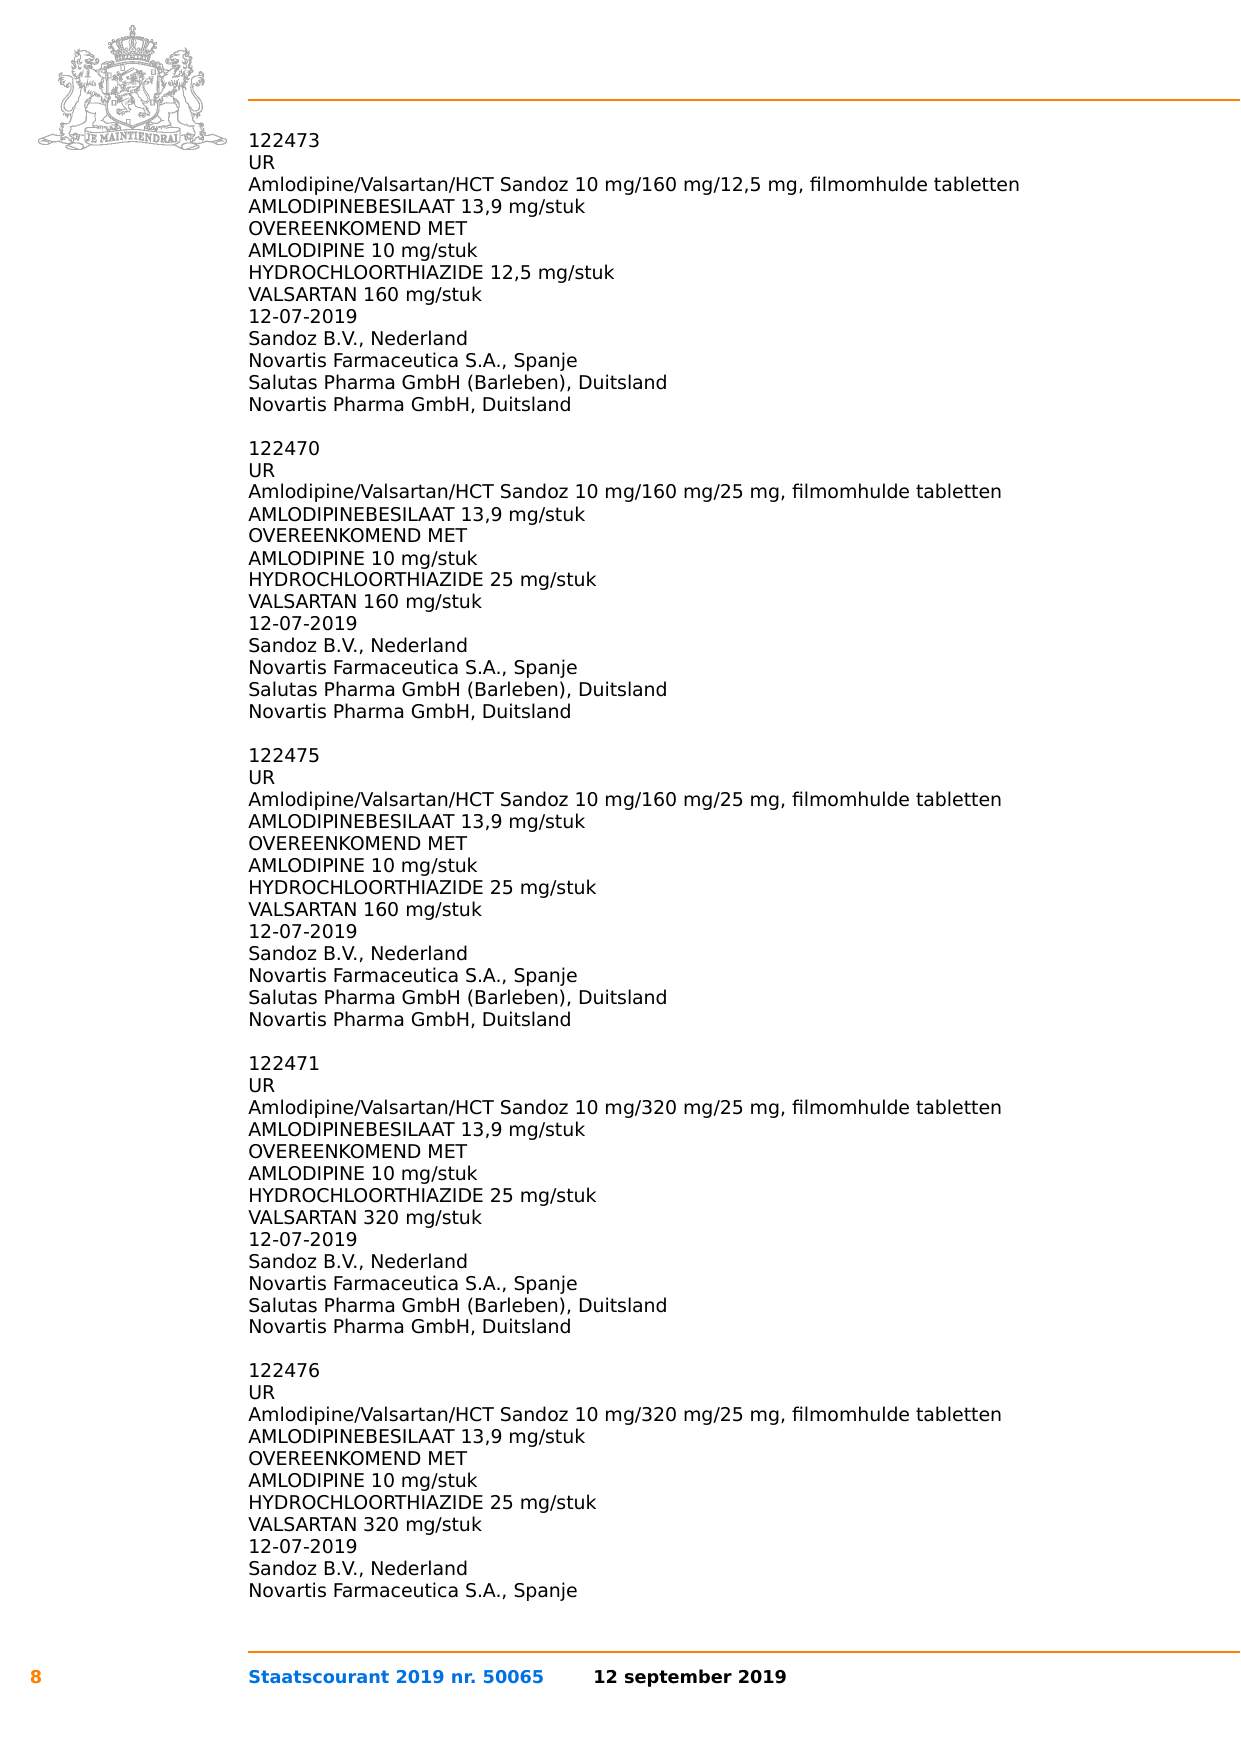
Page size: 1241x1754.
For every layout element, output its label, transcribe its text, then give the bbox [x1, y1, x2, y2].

text OVEREENKOMEND MET [248, 1141, 1163, 1163]
text Novartis Farmaceutica S.A., Spanje [248, 657, 1163, 679]
text Novartis Pharma GmbH, Duitsland [248, 394, 1163, 416]
text Novartis Farmaceutica S.A., Spanje [248, 350, 1163, 372]
text AMLODIPINEBESILAAT 13,9 mg/stuk [248, 196, 1163, 218]
text HYDROCHLOORTHIAZIDE 25 mg/stuk [248, 1492, 1163, 1514]
text 12-07-2019 [248, 1536, 1163, 1558]
text AMLODIPINE 10 mg/stuk [248, 240, 1163, 262]
text 12-07-2019 [248, 306, 1163, 328]
text Salutas Pharma GmbH (Barleben), Duitsland [248, 679, 1163, 701]
text AMLODIPINEBESILAAT 13,9 mg/stuk [248, 503, 1163, 525]
text AMLODIPINE 10 mg/stuk [248, 1470, 1163, 1492]
text AMLODIPINEBESILAAT 13,9 mg/stuk [248, 1119, 1163, 1141]
text Salutas Pharma GmbH (Barleben), Duitsland [248, 1294, 1163, 1316]
text OVEREENKOMEND MET [248, 525, 1163, 547]
text OVEREENKOMEND MET [248, 218, 1163, 240]
text Amlodipine/Valsartan/HCT Sandoz 10 mg/160 mg/25 mg, filmomhulde tabletten [248, 789, 1163, 811]
text Salutas Pharma GmbH (Barleben), Duitsland [248, 372, 1163, 394]
text Salutas Pharma GmbH (Barleben), Duitsland [248, 987, 1163, 1009]
text AMLODIPINEBESILAAT 13,9 mg/stuk [248, 811, 1163, 833]
text 122473 [248, 130, 1163, 152]
text Sandoz B.V., Nederland [248, 328, 1163, 350]
text Novartis Farmaceutica S.A., Spanje [248, 965, 1163, 987]
text Sandoz B.V., Nederland [248, 1251, 1163, 1272]
text 122475 [248, 745, 1163, 767]
text HYDROCHLOORTHIAZIDE 25 mg/stuk [248, 569, 1163, 591]
text 12-07-2019 [248, 921, 1163, 943]
text 12-07-2019 [248, 1228, 1163, 1251]
text HYDROCHLOORTHIAZIDE 25 mg/stuk [248, 1184, 1163, 1207]
text AMLODIPINE 10 mg/stuk [248, 547, 1163, 569]
text Novartis Pharma GmbH, Duitsland [248, 1316, 1163, 1338]
text Amlodipine/Valsartan/HCT Sandoz 10 mg/320 mg/25 mg, filmomhulde tabletten [248, 1404, 1163, 1426]
text VALSARTAN 320 mg/stuk [248, 1207, 1163, 1228]
text AMLODIPINEBESILAAT 13,9 mg/stuk [248, 1426, 1163, 1448]
text 122471 [248, 1053, 1163, 1075]
text Novartis Pharma GmbH, Duitsland [248, 701, 1163, 723]
text OVEREENKOMEND MET [248, 1448, 1163, 1470]
text UR [248, 152, 1163, 174]
text HYDROCHLOORTHIAZIDE 12,5 mg/stuk [248, 262, 1163, 284]
text VALSARTAN 160 mg/stuk [248, 284, 1163, 306]
text UR [248, 1075, 1163, 1097]
text 122470 [248, 437, 1163, 459]
text VALSARTAN 160 mg/stuk [248, 591, 1163, 613]
text AMLODIPINE 10 mg/stuk [248, 855, 1163, 877]
text Sandoz B.V., Nederland [248, 943, 1163, 965]
text Amlodipine/Valsartan/HCT Sandoz 10 mg/320 mg/25 mg, filmomhulde tabletten [248, 1097, 1163, 1119]
text VALSARTAN 160 mg/stuk [248, 899, 1163, 921]
text HYDROCHLOORTHIAZIDE 25 mg/stuk [248, 877, 1163, 899]
text 12-07-2019 [248, 613, 1163, 635]
text Amlodipine/Valsartan/HCT Sandoz 10 mg/160 mg/25 mg, filmomhulde tabletten [248, 481, 1163, 503]
text UR [248, 1382, 1163, 1404]
text Amlodipine/Valsartan/HCT Sandoz 10 mg/160 mg/12,5 mg, filmomhulde tabletten [248, 174, 1163, 196]
text UR [248, 459, 1163, 481]
text Sandoz B.V., Nederland [248, 635, 1163, 657]
text AMLODIPINE 10 mg/stuk [248, 1163, 1163, 1184]
text Novartis Farmaceutica S.A., Spanje [248, 1272, 1163, 1294]
text Novartis Pharma GmbH, Duitsland [248, 1009, 1163, 1031]
text UR [248, 767, 1163, 789]
text Sandoz B.V., Nederland [248, 1558, 1163, 1580]
picture [38, 25, 227, 150]
text VALSARTAN 320 mg/stuk [248, 1514, 1163, 1536]
text OVEREENKOMEND MET [248, 833, 1163, 855]
text 122476 [248, 1360, 1163, 1382]
text Novartis Farmaceutica S.A., Spanje [248, 1580, 1163, 1602]
